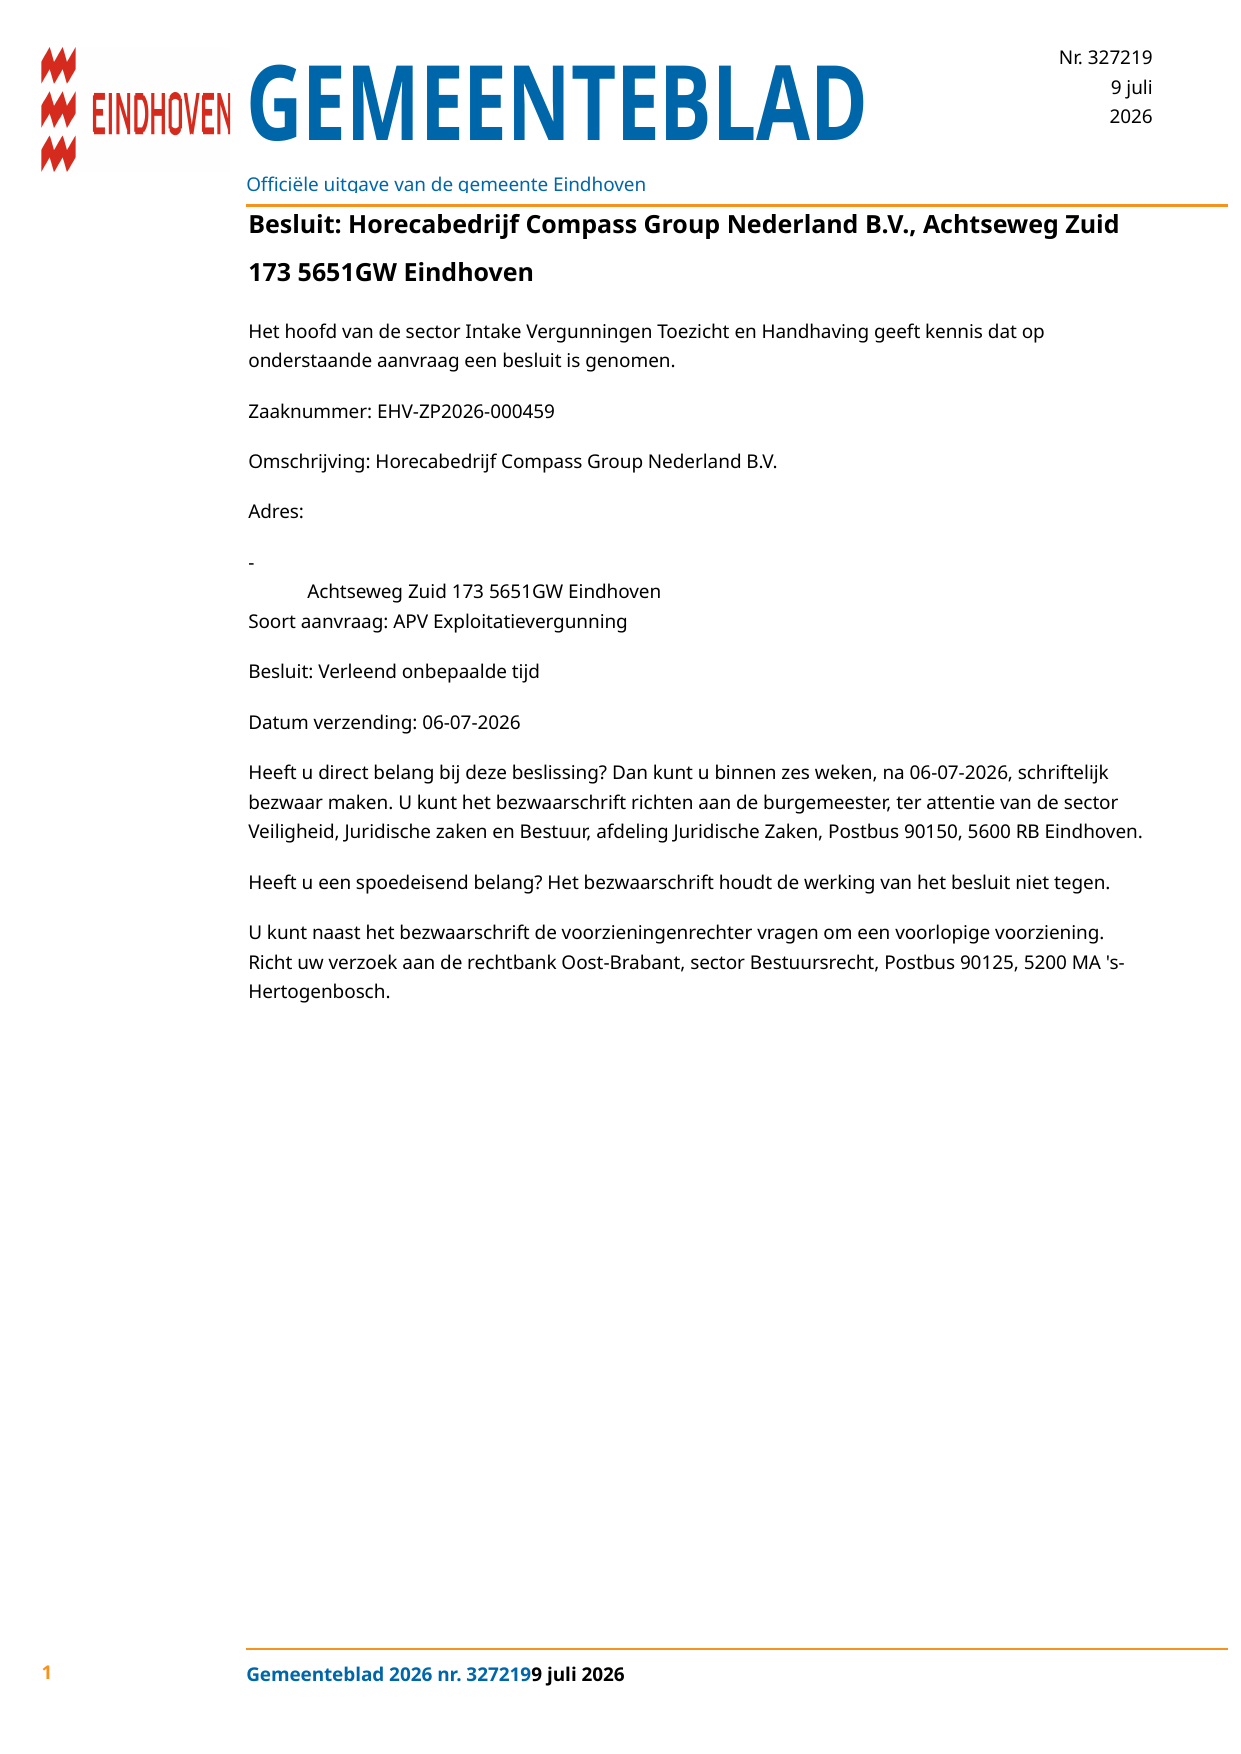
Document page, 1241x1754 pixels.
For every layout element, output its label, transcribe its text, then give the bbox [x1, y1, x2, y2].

text Het hoofd van de sector Intake Vergunningen Toezicht en Handhaving geeft kennis dat op onderstaande aanvraag een besluit is genomen. [248, 318, 1152, 373]
text Zaaknummer: EHV-ZP2026-000459 [248, 398, 1152, 424]
text Adres: [248, 499, 1152, 524]
text Besluit: Horecabedrijf Compass Group Nederland B.V., Achtseweg Zuid 173 5651GW Eindhoven [248, 207, 1152, 288]
text Datum verzending: 06-07-2026 [248, 709, 1152, 735]
text Besluit: Verleend onbepaalde tijd [248, 659, 1152, 684]
picture [41, 47, 231, 172]
text U kunt naast het bezwaarschrift de voorzieningenrechter vragen om een voorlopige voorziening. Richt uw verzoek aan de rechtbank Oost-Brabant, sector Bestuursrecht, Postbus 90125, 5200 MA 's-Hertogenbosch. [248, 919, 1152, 1004]
text Soort aanvraag: APV Exploitatievergunning [248, 608, 1152, 634]
text Heeft u een spoedeisend belang? Het bezwaarschrift houdt de werking van het besluit niet tegen. [248, 869, 1152, 895]
text Heeft u direct belang bij deze beslissing? Dan kunt u binnen zes weken, na 06-07-2026, schriftelijk bezwaar maken. U kunt het bezwaarschrift richten aan de burgemeester, ter attentie van de sector Veiligheid, Juridische zaken en Bestuur, afdeling Juridische Zaken, Postbus 90150, 5600 RB Eindhoven. [248, 759, 1152, 844]
list Achtseweg Zuid 173 5651GW Eindhoven [248, 579, 1152, 604]
text Omschrijving: Horecabedrijf Compass Group Nederland B.V. [248, 448, 1152, 474]
